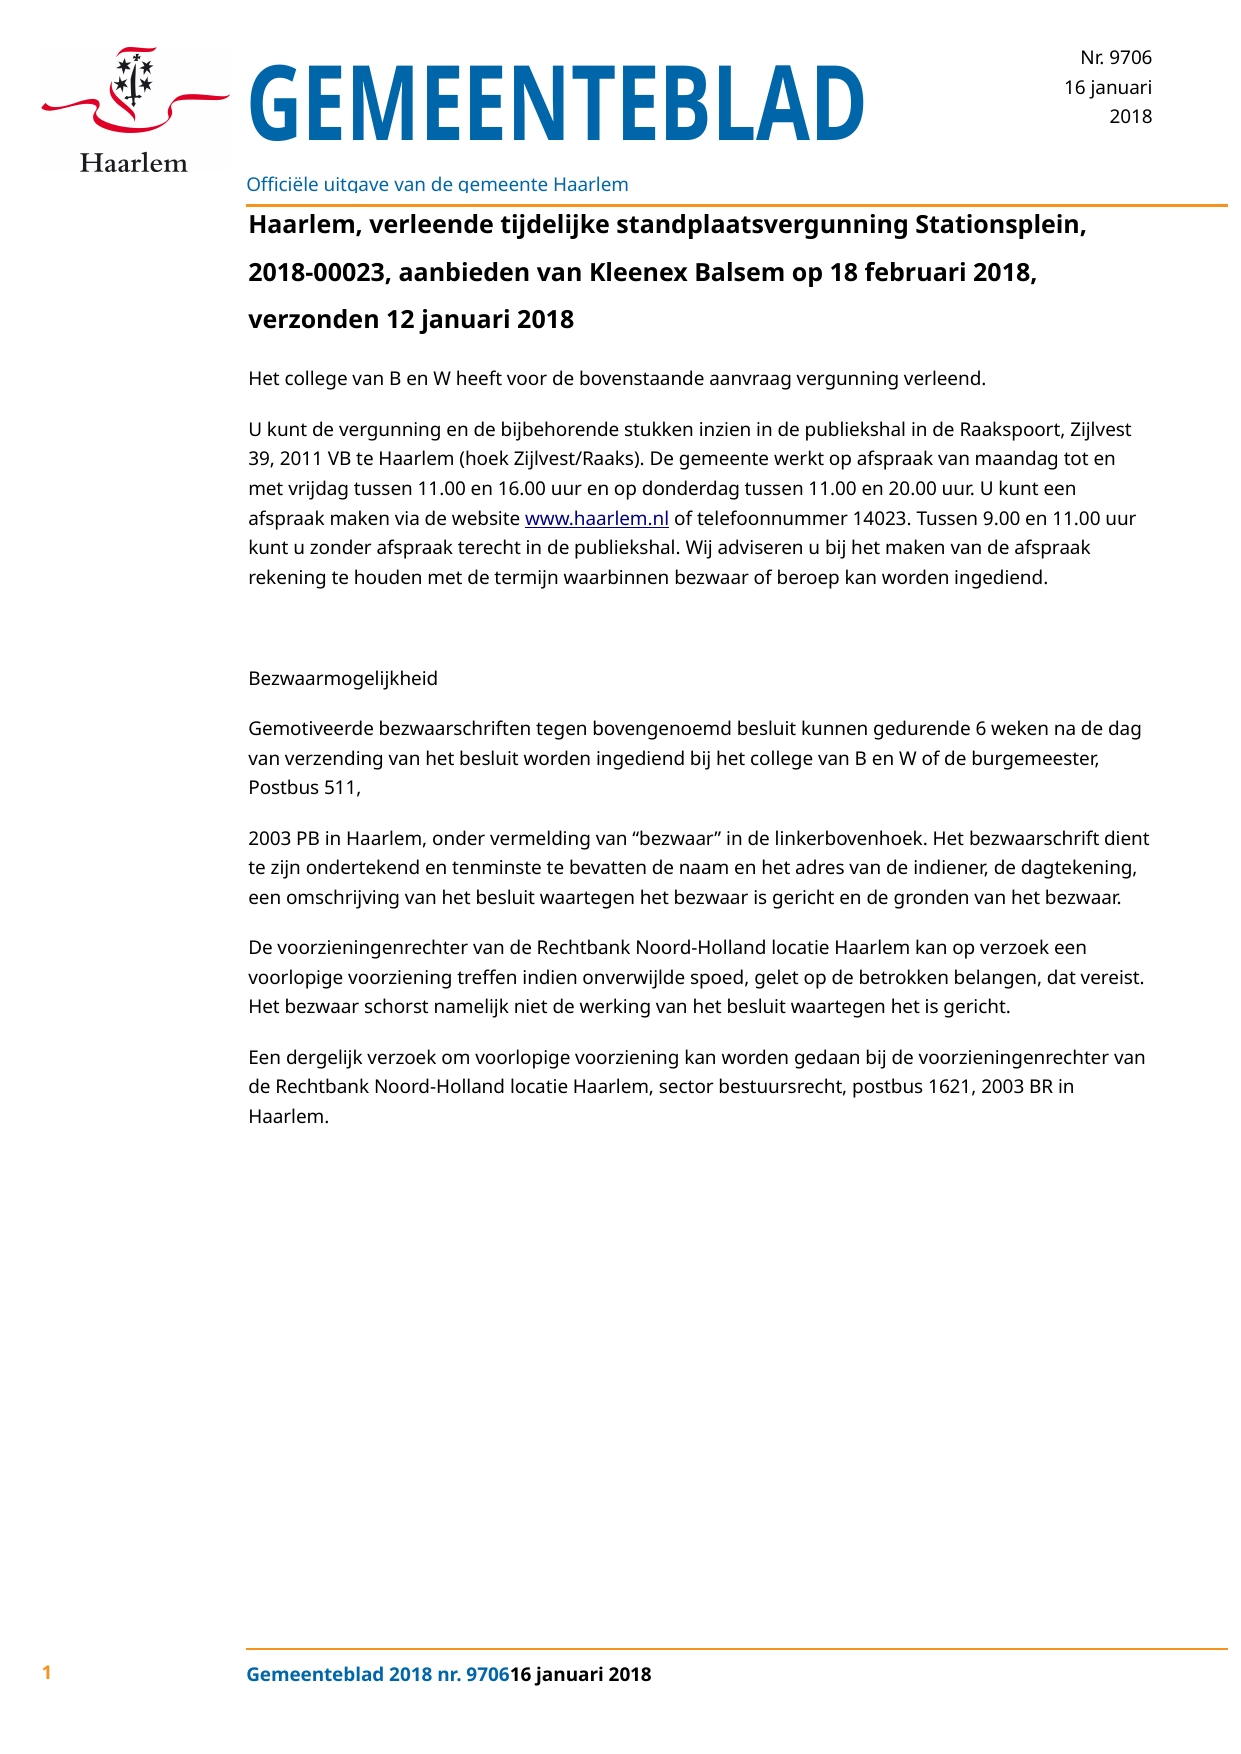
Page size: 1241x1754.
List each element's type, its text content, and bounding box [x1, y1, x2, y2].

text Het college van B en W heeft voor de bovenstaande aanvraag vergunning verleend. [248, 366, 1152, 391]
text U kunt de vergunning en de bijbehorende stukken inzien in de publiekshal in de Raakspoort, Zijlvest 39, 2011 VB te Haarlem (hoek Zijlvest/Raaks). De gemeente werkt op afspraak van maandag tot en met vrijdag tussen 11.00 en 16.00 uur en op donderdag tussen 11.00 en 20.00 uur. U kunt een afspraak maken via de website www.haarlem.nl of telefoonnummer 14023. Tussen 9.00 en 11.00 uur kunt u zonder afspraak terecht in de publiekshal. Wij adviseren u bij het maken van de afspraak rekening te houden met de termijn waarbinnen bezwaar of beroep kan worden ingediend. [248, 416, 1152, 589]
text Gemotiveerde bezwaarschriften tegen bovengenoemd besluit kunnen gedurende 6 weken na de dag van verzending van het besluit worden ingediend bij het college van B en W of de burgemeester, Postbus 511, [248, 715, 1152, 800]
text De voorzieningenrechter van de Rechtbank Noord-Holland locatie Haarlem kan op verzoek een voorlopige voorziening treffen indien onverwijlde spoed, gelet op de betrokken belangen, dat vereist. Het bezwaar schorst namelijk niet de werking van het besluit waartegen het is gericht. [248, 934, 1152, 1019]
text 2003 PB in Haarlem, onder vermelding van “bezwaar” in de linkerbovenhoek. Het bezwaarschrift dient te zijn ondertekend en tenminste te bevatten de naam en het adres van de indiener, de dagtekening, een omschrijving van het besluit waartegen het bezwaar is gericht en de gronden van het bezwaar. [248, 825, 1152, 909]
text Bezwaarmogelijkheid [248, 665, 1152, 690]
text Haarlem, verleende tijdelijke standplaatsvergunning Stationsplein, 2018-00023, aanbieden van Kleenex Balsem op 18 februari 2018, verzonden 12 januari 2018 [248, 207, 1152, 336]
picture [41, 47, 231, 172]
text Een dergelijk verzoek om voorlopige voorziening kan worden gedaan bij de voorzieningenrechter van de Rechtbank Noord-Holland locatie Haarlem, sector bestuursrecht, postbus 1621, 2003 BR in Haarlem. [248, 1044, 1152, 1129]
